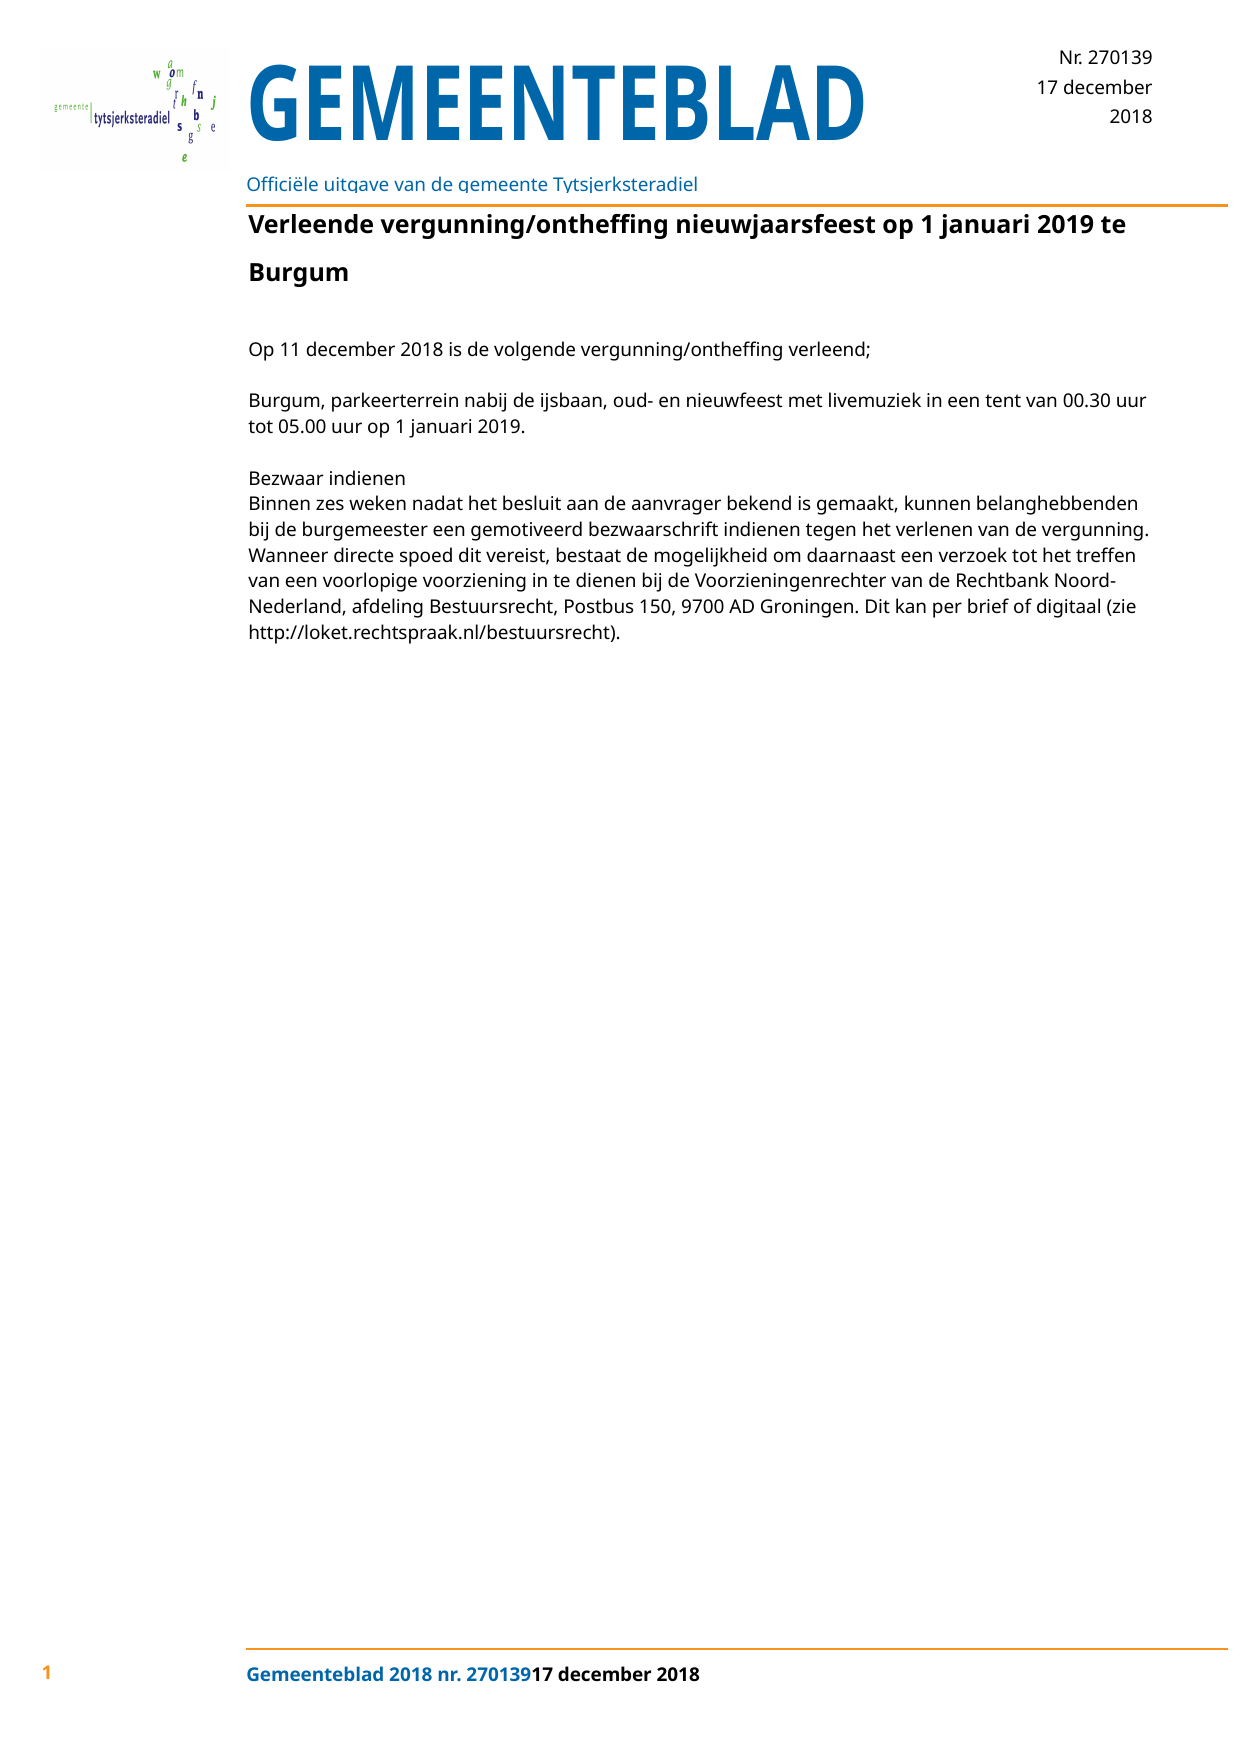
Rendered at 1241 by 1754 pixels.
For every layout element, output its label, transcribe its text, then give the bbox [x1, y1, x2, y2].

text Bezwaar indienen [248, 465, 1152, 491]
text Verleende vergunning/ontheffing nieuwjaarsfeest op 1 januari 2019 te Burgum [248, 207, 1152, 288]
text Burgum, parkeerterrein nabij de ijsbaan, oud- en nieuwfeest met livemuziek in een tent van 00.30 uur tot 05.00 uur op 1 januari 2019. [248, 388, 1152, 439]
picture [41, 47, 231, 172]
text Binnen zes weken nadat het besluit aan de aanvrager bekend is gemaakt, kunnen belanghebbenden bij de burgemeester een gemotiveerd bezwaarschrift indienen tegen het verlenen van de vergunning. Wanneer directe spoed dit vereist, bestaat de mogelijkheid om daarnaast een verzoek tot het treffen van een voorlopige voorziening in te dienen bij de Voorzieningenrechter van de Rechtbank Noord-Nederland, afdeling Bestuursrecht, Postbus 150, 9700 AD Groningen. Dit kan per brief of digitaal (zie http://loket.rechtspraak.nl/bestuursrecht). [248, 491, 1152, 645]
text Op 11 december 2018 is de volgende vergunning/ontheffing verleend; [248, 336, 1152, 362]
